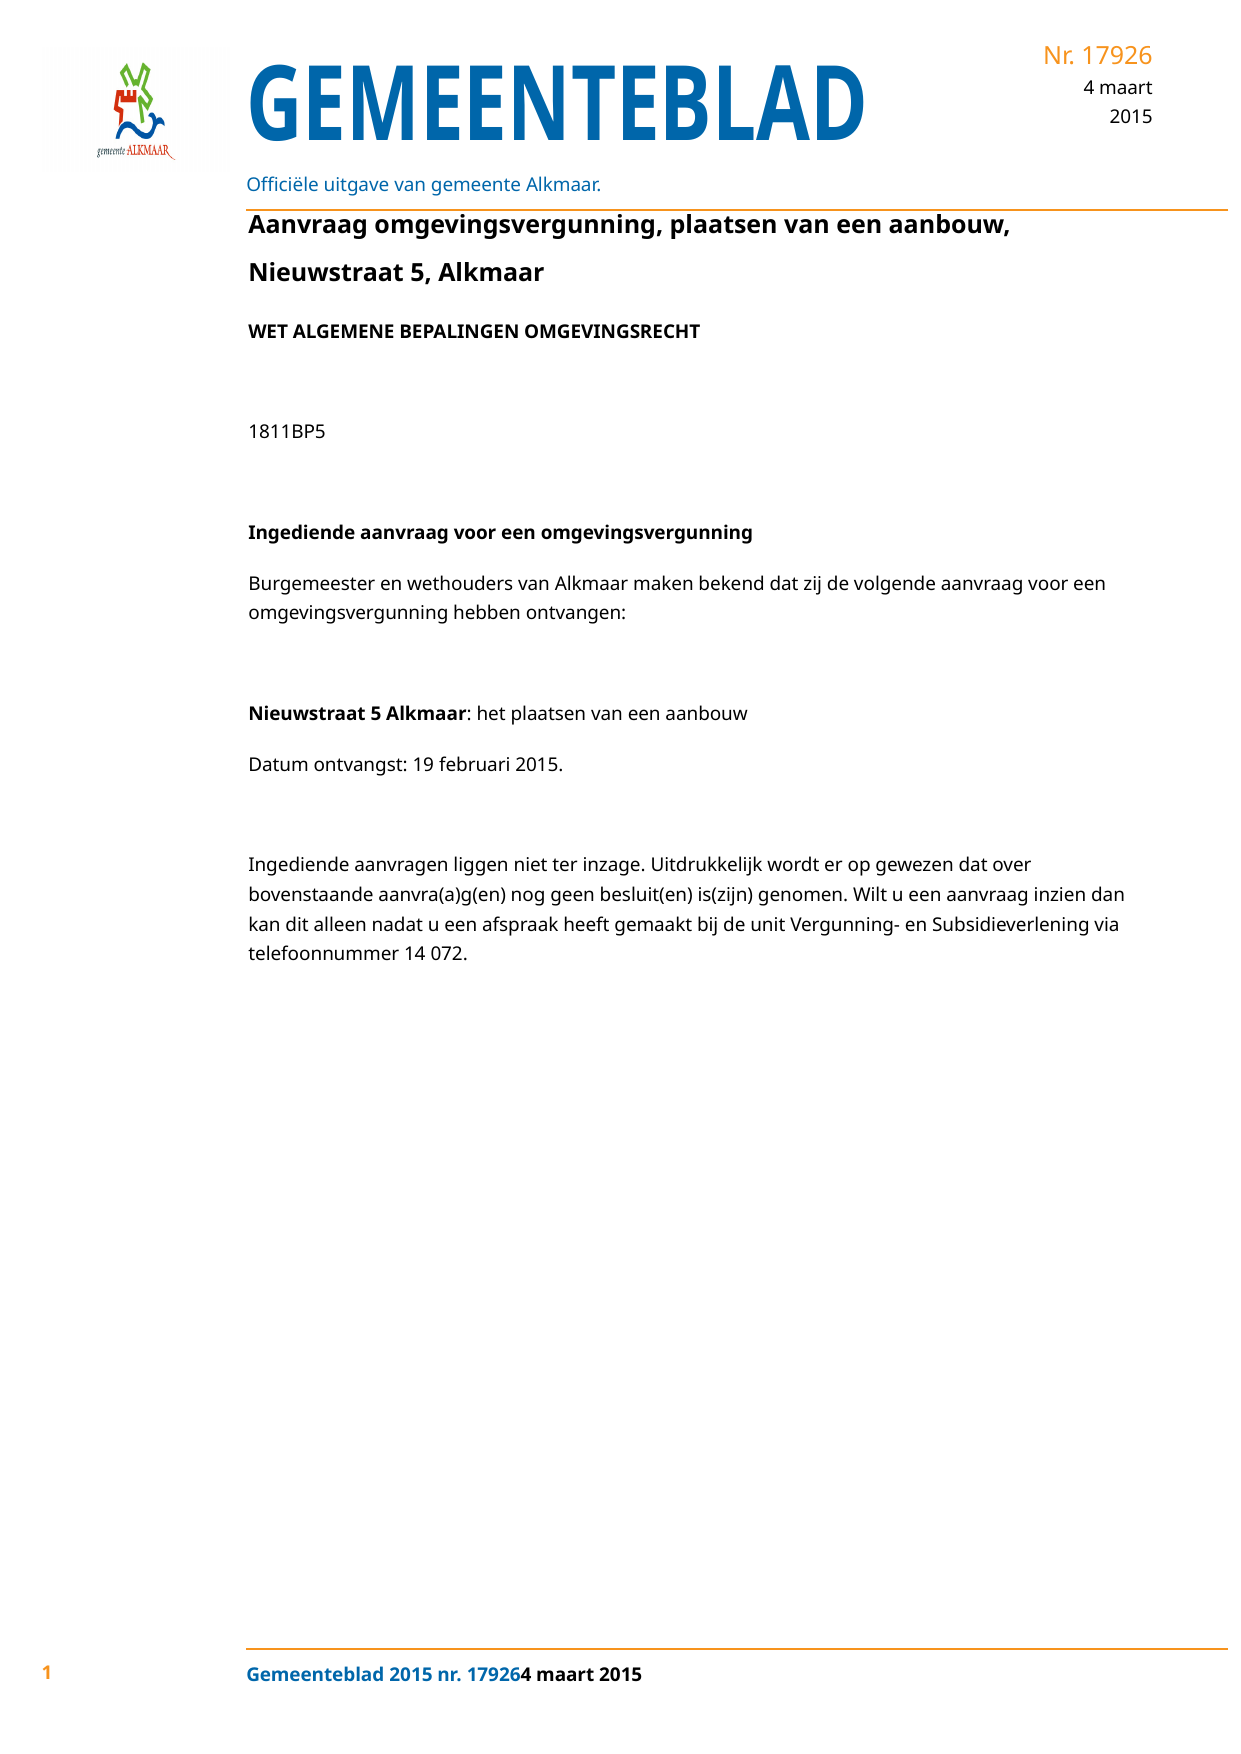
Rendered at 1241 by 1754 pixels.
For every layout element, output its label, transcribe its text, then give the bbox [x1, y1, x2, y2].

text Aanvraag omgevingsvergunning, plaatsen van een aanbouw, Nieuwstraat 5, Alkmaar [248, 211, 1152, 288]
text WET ALGEMENE BEPALINGEN OMGEVINGSRECHT [248, 318, 1152, 344]
text Ingediende aanvragen liggen niet ter inzage. Uitdrukkelijk wordt er op gewezen dat over bovenstaande aanvra(a)g(en) nog geen besluit(en) is(zijn) genomen. Wilt u een aanvraag inzien dan kan dit alleen nadat u een afspraak heeft gemaakt bij de unit Vergunning- en Subsidieverlening via telefoonnummer 14 072. [248, 852, 1152, 966]
picture [41, 47, 231, 172]
text 1811BP5 [248, 419, 1152, 444]
text Nieuwstraat 5 Alkmaar: het plaatsen van een aanbouw [248, 700, 1152, 726]
text Ingediende aanvraag voor een omgevingsvergunning [248, 519, 1152, 545]
text Datum ontvangst: 19 februari 2015. [248, 751, 1152, 777]
text Burgemeester en wethouders van Alkmaar maken bekend dat zij de volgende aanvraag voor een omgevingsvergunning hebben ontvangen: [248, 570, 1152, 625]
